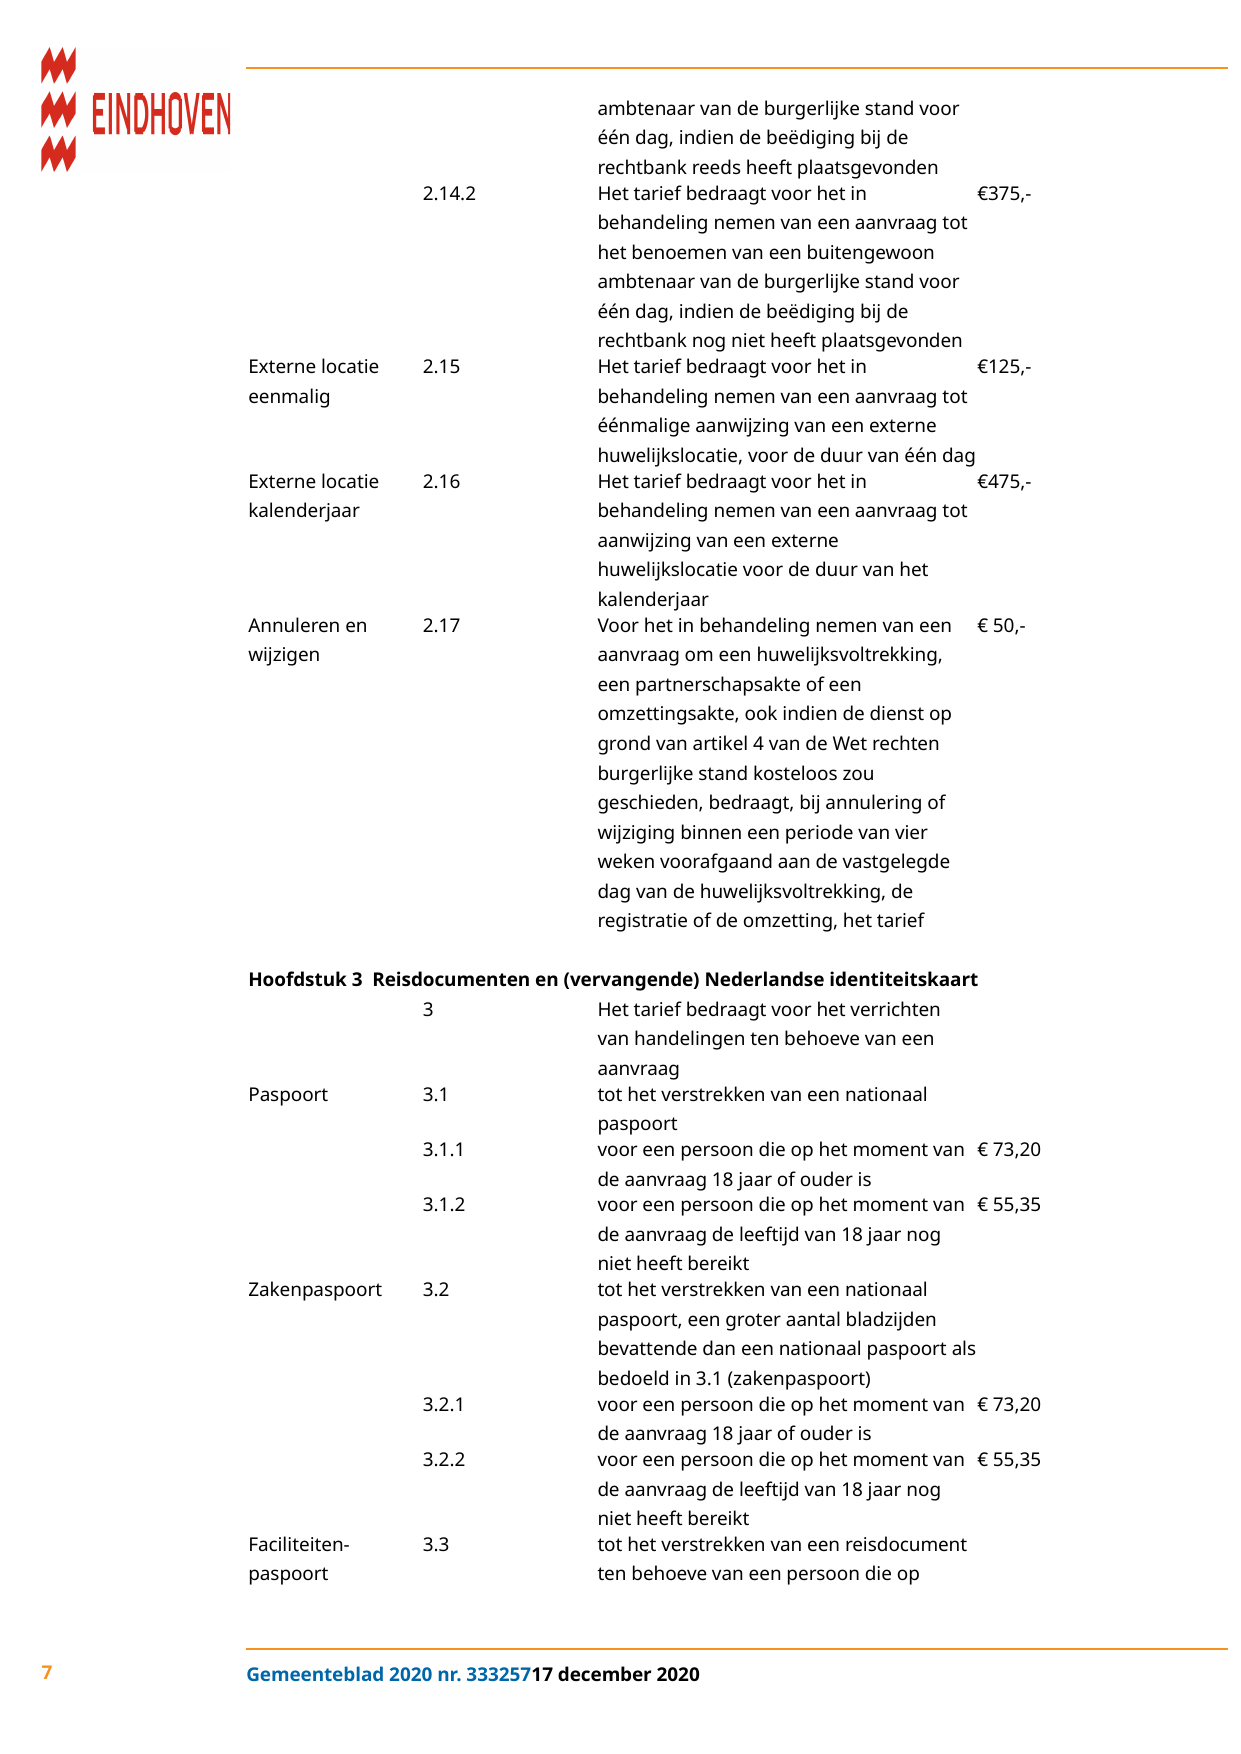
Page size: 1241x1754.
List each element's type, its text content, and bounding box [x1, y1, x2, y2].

table_cell €125,- [977, 353, 1152, 468]
table_cell € 73,20 [977, 1136, 1152, 1191]
table_cell €375,- [977, 180, 1152, 353]
table_cell [248, 1136, 423, 1191]
table_cell Het tarief bedraagt voor het in behandeling nemen van een aanvraag tot éénmalige aanwijzing van een externe huwelijkslocatie, voor de duur van één dag [597, 353, 977, 468]
table_cell Paspoort [248, 1081, 423, 1136]
table_cell [248, 1446, 423, 1531]
table_cell ambtenaar van de burgerlijke stand voor één dag, indien de beëdiging bij de rechtbank reeds heeft plaatsgevonden [597, 95, 977, 180]
table_cell € 50,- [977, 612, 1152, 933]
table_cell [977, 1531, 1152, 1586]
table_cell [423, 95, 597, 180]
picture [41, 47, 231, 172]
table_cell €475,- [977, 468, 1152, 612]
table_cell Externe locatie eenmalig [248, 353, 423, 468]
table_cell [977, 1276, 1152, 1391]
table_cell € 55,35 [977, 1191, 1152, 1276]
table_cell Zakenpaspoort [248, 1276, 423, 1391]
table_cell voor een persoon die op het moment van de aanvraag 18 jaar of ouder is [597, 1391, 977, 1446]
table_cell Faciliteiten-paspoort [248, 1531, 423, 1586]
table_header 3 [423, 996, 597, 1081]
table_header [977, 996, 1152, 1081]
table_cell tot het verstrekken van een reisdocument ten behoeve van een persoon die op [597, 1531, 977, 1586]
table_cell [248, 180, 423, 353]
table_cell [248, 1191, 423, 1276]
table_cell voor een persoon die op het moment van de aanvraag de leeftijd van 18 jaar nog niet heeft bereikt [597, 1446, 977, 1531]
table_cell [248, 95, 423, 180]
table_cell [977, 95, 1152, 180]
table_cell 3.2.2 [423, 1446, 597, 1531]
table_cell [248, 1391, 423, 1446]
table_header [248, 996, 423, 1081]
table_cell Het tarief bedraagt voor het in behandeling nemen van een aanvraag tot aanwijzing van een externe huwelijkslocatie voor de duur van het kalenderjaar [597, 468, 977, 612]
table_cell Het tarief bedraagt voor het in behandeling nemen van een aanvraag tot het benoemen van een buitengewoon ambtenaar van de burgerlijke stand voor één dag, indien de beëdiging bij de rechtbank nog niet heeft plaatsgevonden [597, 180, 977, 353]
table_header Het tarief bedraagt voor het verrichten van handelingen ten behoeve van een aanvraag [597, 996, 977, 1081]
table_cell 2.16 [423, 468, 597, 612]
table_cell 3.2.1 [423, 1391, 597, 1446]
table_cell Externe locatie kalenderjaar [248, 468, 423, 612]
table_cell € 73,20 [977, 1391, 1152, 1446]
table_cell 3.1.2 [423, 1191, 597, 1276]
table_cell tot het verstrekken van een nationaal paspoort, een groter aantal bladzijden bevattende dan een nationaal paspoort als bedoeld in 3.1 (zakenpaspoort) [597, 1276, 977, 1391]
table_cell voor een persoon die op het moment van de aanvraag de leeftijd van 18 jaar nog niet heeft bereikt [597, 1191, 977, 1276]
table_cell voor een persoon die op het moment van de aanvraag 18 jaar of ouder is [597, 1136, 977, 1191]
table_cell 3.1 [423, 1081, 597, 1136]
text Hoofdstuk 3 Reisdocumenten en (vervangende) Nederlandse identiteitskaart [248, 966, 1152, 992]
table_cell Voor het in behandeling nemen van een aanvraag om een huwelijksvoltrekking, een partnerschapsakte of een omzettingsakte, ook indien de dienst op grond van artikel 4 van de Wet rechten burgerlijke stand kosteloos zou geschieden, bedraagt, bij annulering of wijziging binnen een periode van vier weken voorafgaand aan de vastgelegde dag van de huwelijksvoltrekking, de registratie of de omzetting, het tarief [597, 612, 977, 933]
table_cell 3.2 [423, 1276, 597, 1391]
table_cell 2.15 [423, 353, 597, 468]
table_cell € 55,35 [977, 1446, 1152, 1531]
table_cell [977, 1081, 1152, 1136]
table_cell 3.1.1 [423, 1136, 597, 1191]
table_cell 3.3 [423, 1531, 597, 1586]
table_cell 2.14.2 [423, 180, 597, 353]
table_cell tot het verstrekken van een nationaal paspoort [597, 1081, 977, 1136]
table_cell 2.17 [423, 612, 597, 933]
table_cell Annuleren en wijzigen [248, 612, 423, 933]
